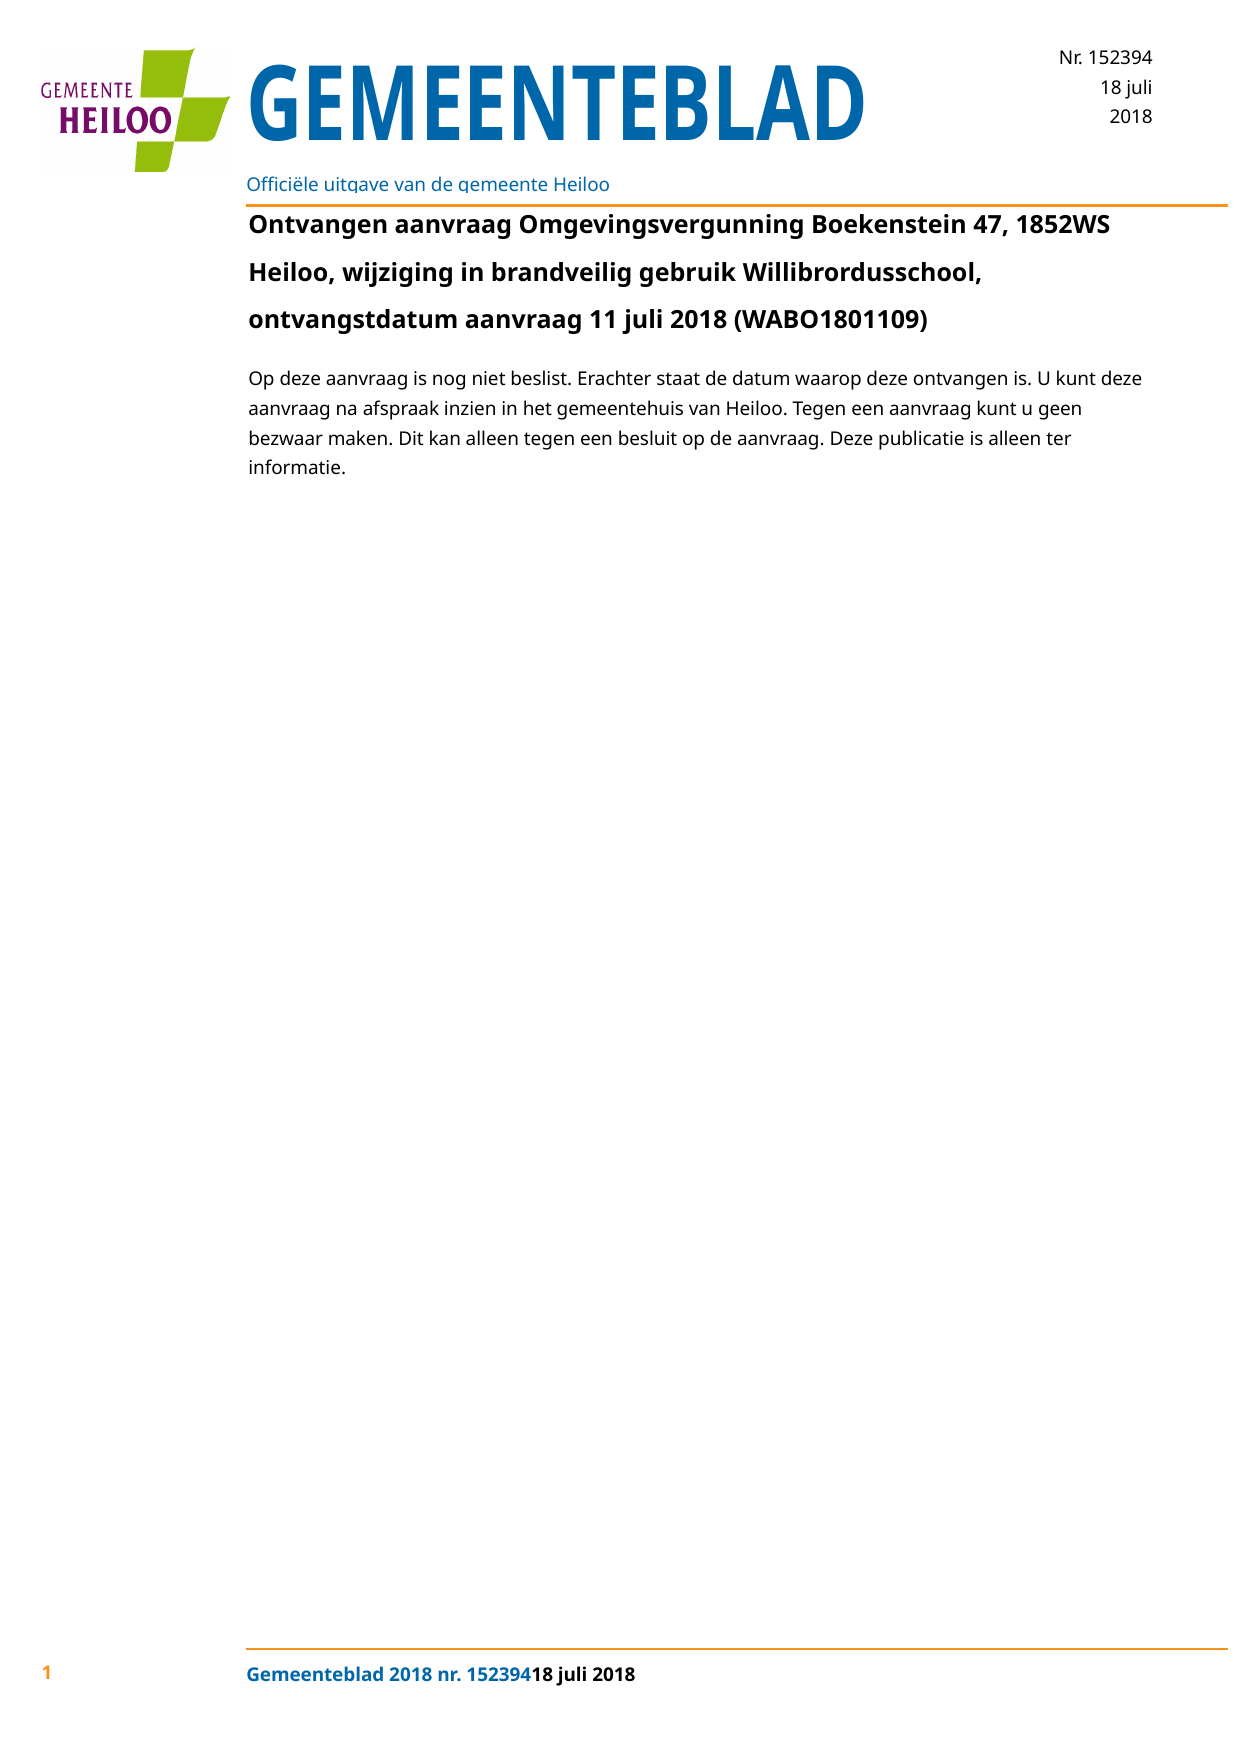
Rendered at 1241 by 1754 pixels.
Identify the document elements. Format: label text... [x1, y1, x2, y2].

text Ontvangen aanvraag Omgevingsvergunning Boekenstein 47, 1852WS Heiloo, wijziging in brandveilig gebruik Willibrordusschool, ontvangstdatum aanvraag 11 juli 2018 (WABO1801109) [248, 207, 1152, 336]
text Op deze aanvraag is nog niet beslist. Erachter staat de datum waarop deze ontvangen is. U kunt deze aanvraag na afspraak inzien in het gemeentehuis van Heiloo. Tegen een aanvraag kunt u geen bezwaar maken. Dit kan alleen tegen een besluit op de aanvraag. Deze publicatie is alleen ter informatie. [248, 366, 1152, 480]
picture [41, 47, 231, 172]
